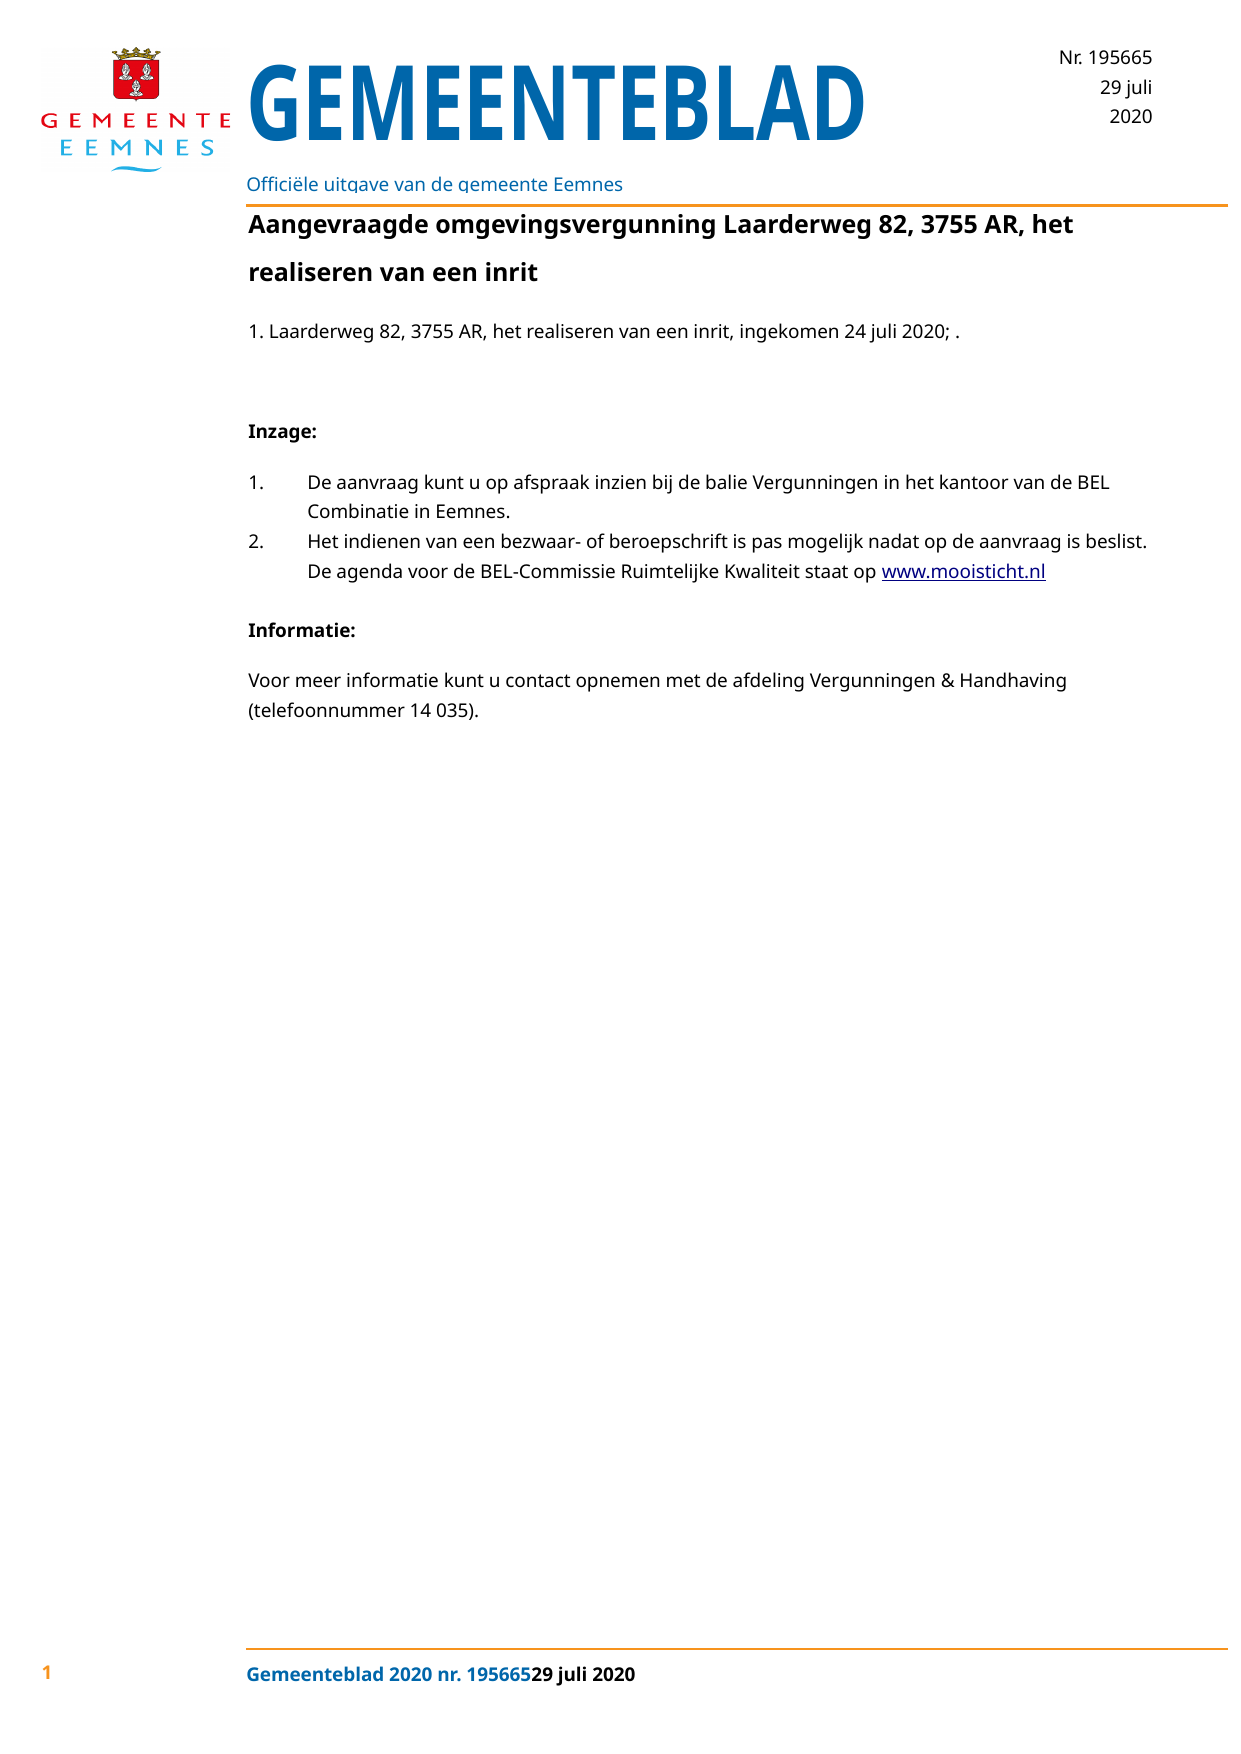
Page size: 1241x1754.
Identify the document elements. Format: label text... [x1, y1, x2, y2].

text Aangevraagde omgevingsvergunning Laarderweg 82, 3755 AR, het realiseren van een inrit [248, 207, 1152, 288]
text Inzage: [248, 419, 1152, 444]
list De aanvraag kunt u op afspraak inzien bij de balie Vergunningen in het kantoor van de BEL Combinatie in Eemnes. [248, 469, 1152, 524]
picture [41, 47, 231, 172]
text 1. Laarderweg 82, 3755 AR, het realiseren van een inrit, ingekomen 24 juli 2020; . [248, 318, 1152, 344]
list De agenda voor de BEL-Commissie Ruimtelijke Kwaliteit staat op www.mooisticht.nl [248, 558, 1152, 584]
list Het indienen van een bezwaar- of beroepschrift is pas mogelijk nadat op de aanvraag is beslist. [248, 528, 1152, 554]
text Informatie: [248, 617, 1152, 643]
text Voor meer informatie kunt u contact opnemen met de afdeling Vergunningen & Handhaving (telefoonnummer 14 035). [248, 667, 1152, 723]
